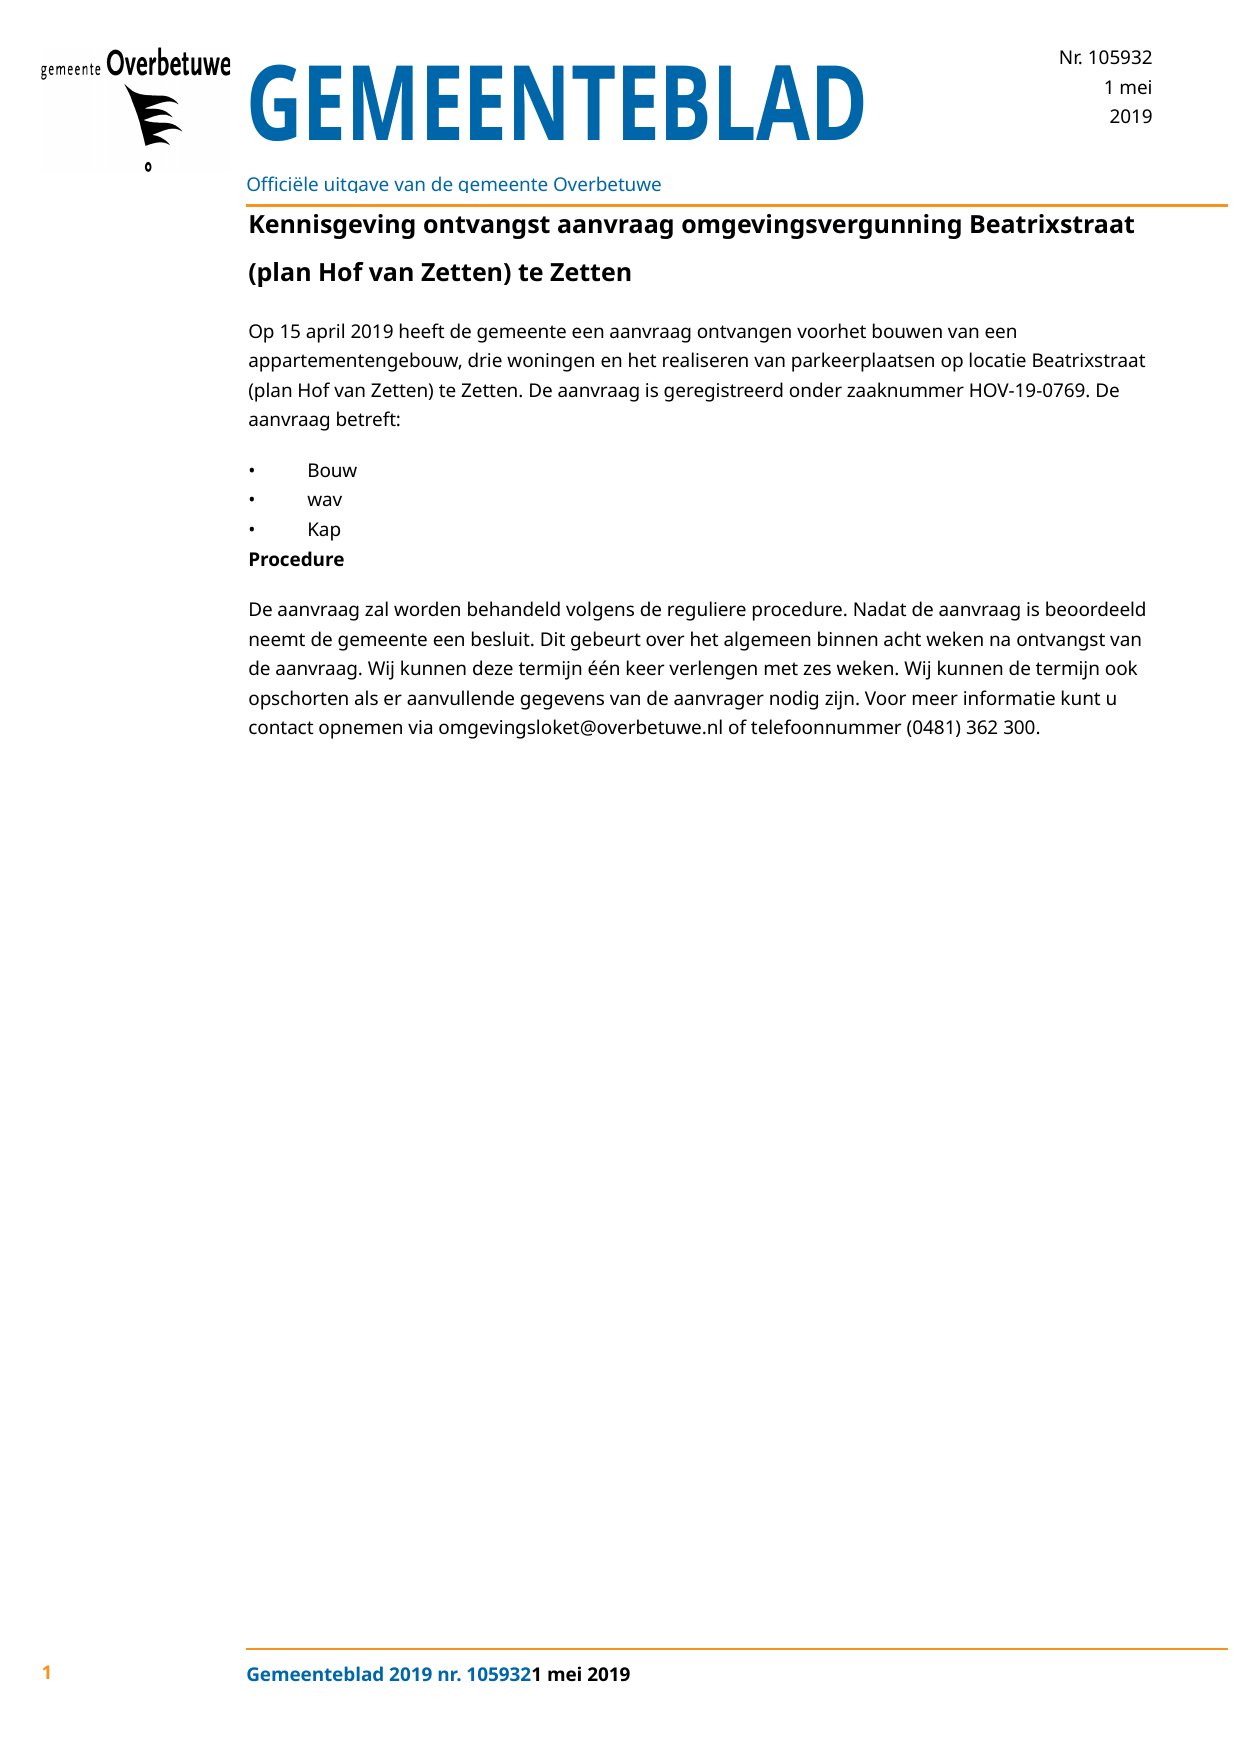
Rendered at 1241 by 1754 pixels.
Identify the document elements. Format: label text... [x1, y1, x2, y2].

text Procedure [248, 546, 1152, 572]
list Kap [248, 516, 1152, 542]
text De aanvraag zal worden behandeld volgens de reguliere procedure. Nadat de aanvraag is beoordeeld neemt de gemeente een besluit. Dit gebeurt over het algemeen binnen acht weken na ontvangst van de aanvraag. Wij kunnen deze termijn één keer verlengen met zes weken. Wij kunnen de termijn ook opschorten als er aanvullende gegevens van de aanvrager nodig zijn. Voor meer informatie kunt u contact opnemen via omgevingsloket@overbetuwe.nl of telefoonnummer (0481) 362 300. [248, 596, 1152, 740]
list Bouw [248, 457, 1152, 483]
text Op 15 april 2019 heeft de gemeente een aanvraag ontvangen voorhet bouwen van een appartementengebouw, drie woningen en het realiseren van parkeerplaatsen op locatie Beatrixstraat (plan Hof van Zetten) te Zetten. De aanvraag is geregistreerd onder zaaknummer HOV-19-0769. De aanvraag betreft: [248, 318, 1152, 432]
picture [41, 47, 231, 172]
text Kennisgeving ontvangst aanvraag omgevingsvergunning Beatrixstraat (plan Hof van Zetten) te Zetten [248, 207, 1152, 288]
list wav [248, 487, 1152, 512]
